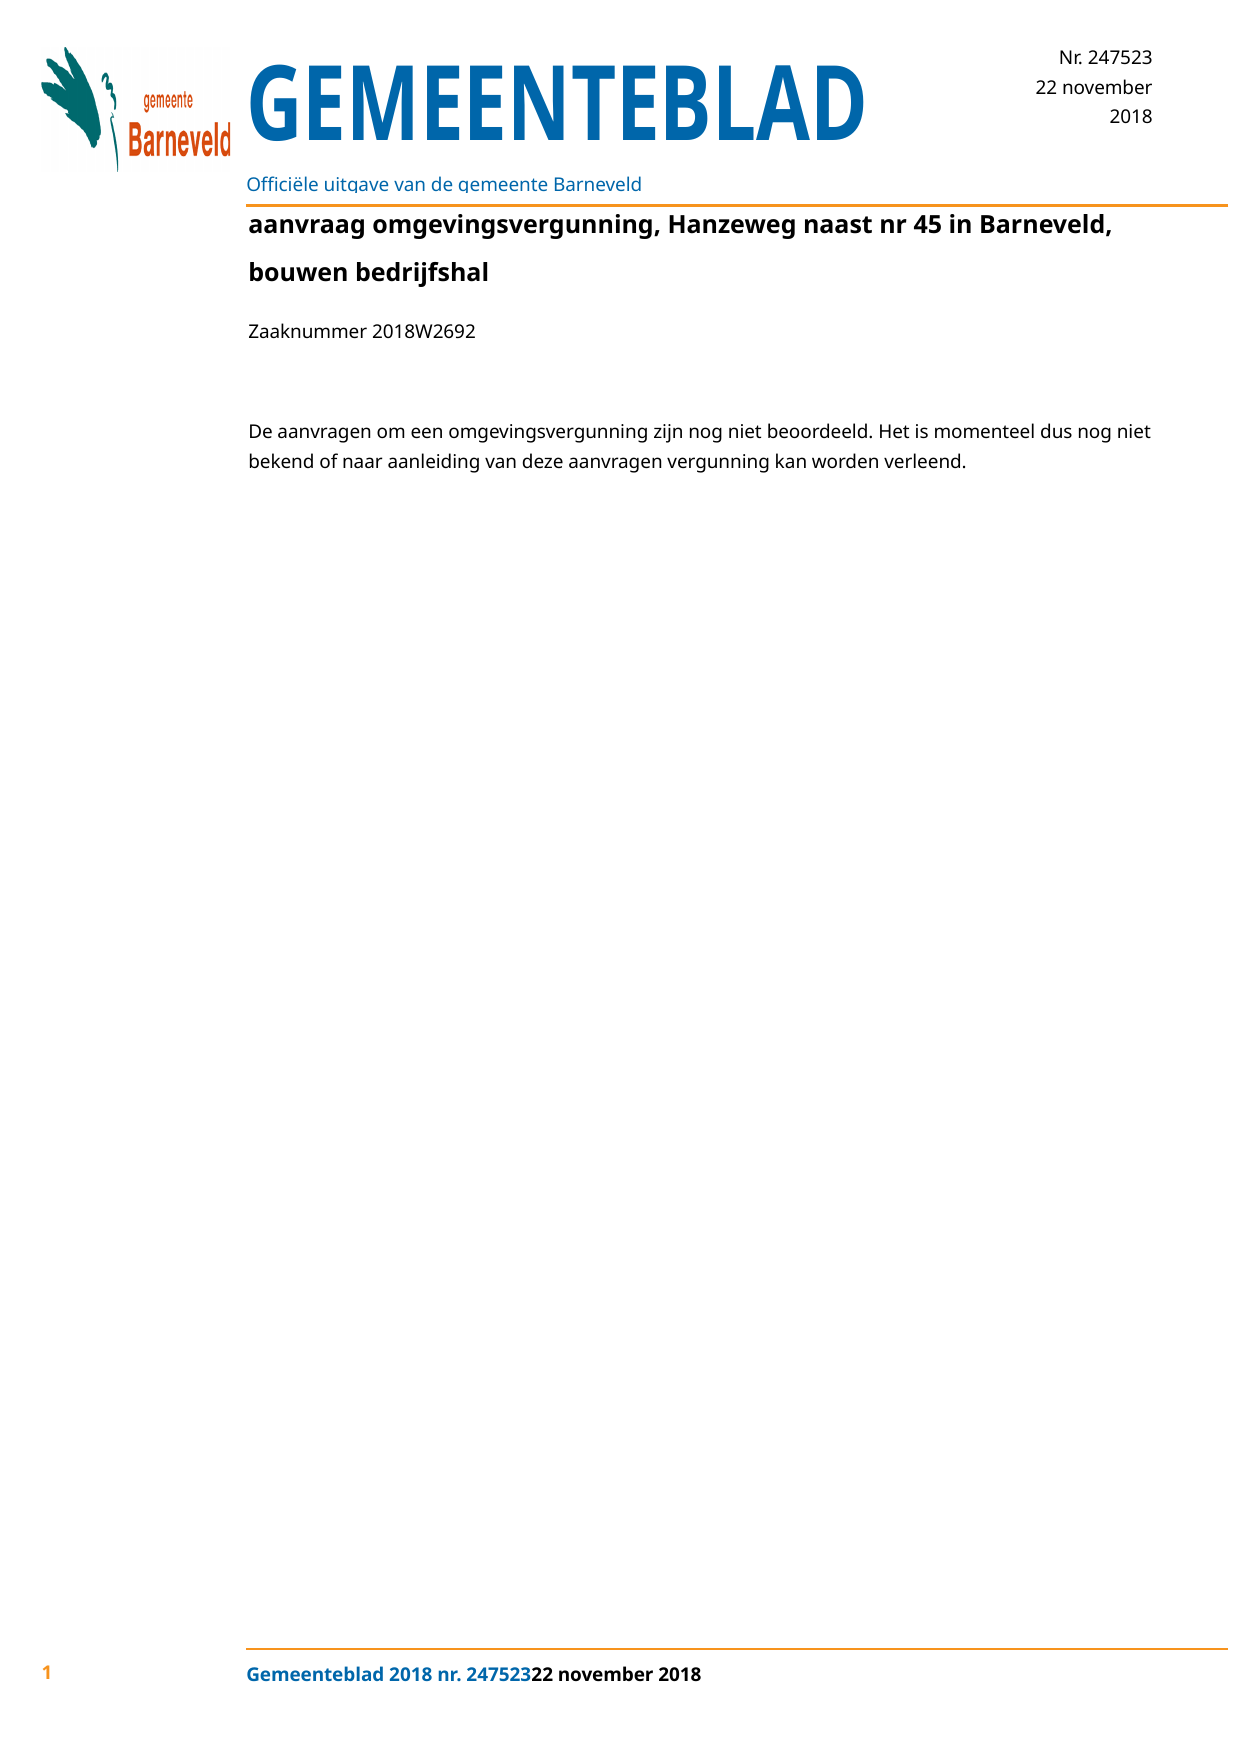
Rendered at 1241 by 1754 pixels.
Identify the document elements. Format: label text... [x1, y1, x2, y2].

picture [41, 47, 231, 172]
text Zaaknummer 2018W2692 [248, 318, 1152, 344]
text De aanvragen om een omgevingsvergunning zijn nog niet beoordeeld. Het is momenteel dus nog niet bekend of naar aanleiding van deze aanvragen vergunning kan worden verleend. [248, 419, 1152, 474]
text aanvraag omgevingsvergunning, Hanzeweg naast nr 45 in Barneveld, bouwen bedrijfshal [248, 207, 1152, 288]
